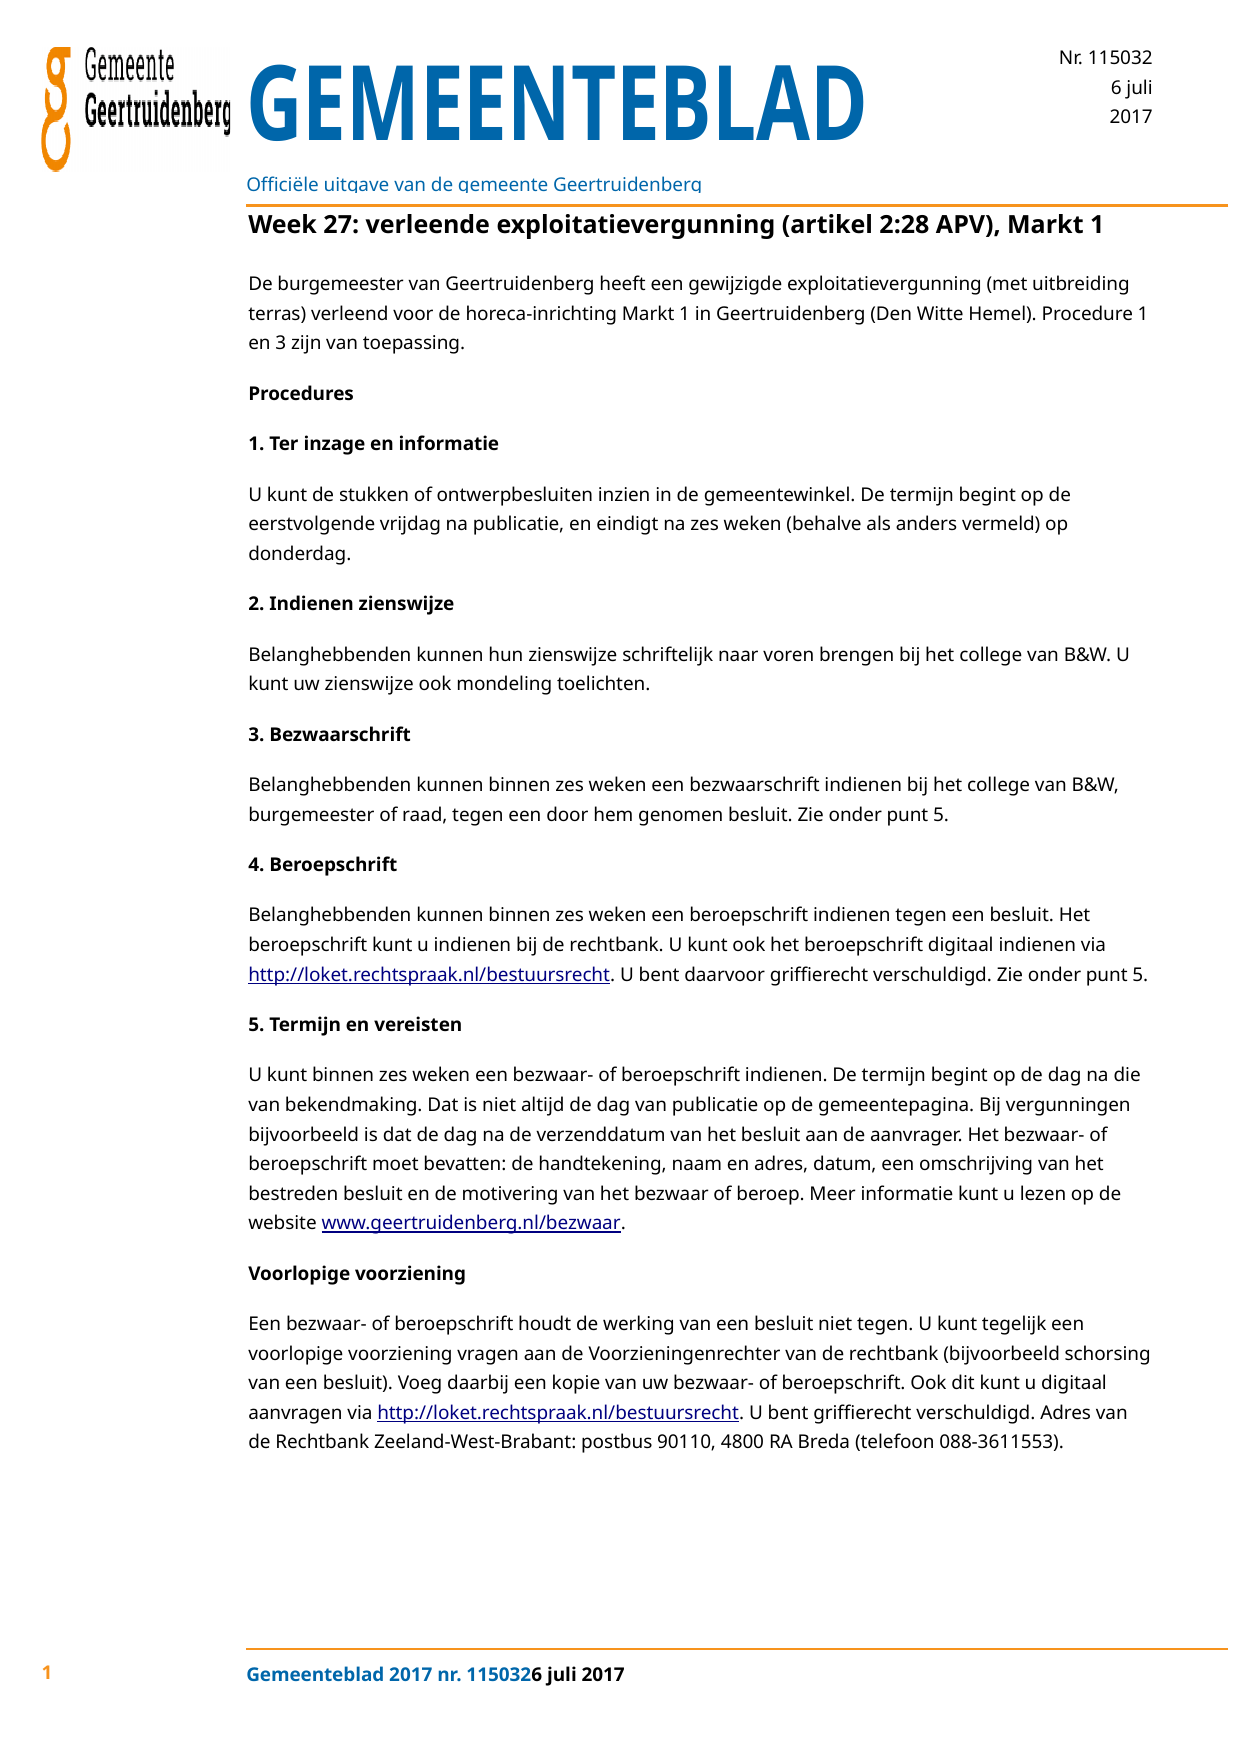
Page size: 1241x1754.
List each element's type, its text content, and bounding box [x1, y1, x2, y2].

text Belanghebbenden kunnen binnen zes weken een bezwaarschrift indienen bij het college van B&W, burgemeester of raad, tegen een door hem genomen besluit. Zie onder punt 5. [248, 771, 1152, 826]
text Voorlopige voorziening [248, 1260, 1152, 1286]
text De burgemeester van Geertruidenberg heeft een gewijzigde exploitatievergunning (met uitbreiding terras) verleend voor de horeca-inrichting Markt 1 in Geertruidenberg (Den Witte Hemel). Procedure 1 en 3 zijn van toepassing. [248, 270, 1152, 355]
text Belanghebbenden kunnen hun zienswijze schriftelijk naar voren brengen bij het college van B&W. U kunt uw zienswijze ook mondeling toelichten. [248, 641, 1152, 696]
text U kunt binnen zes weken een bezwaar- of beroepschrift indienen. De termijn begint op de dag na die van bekendmaking. Dat is niet altijd de dag van publicatie op de gemeentepagina. Bij vergunningen bijvoorbeeld is dat de dag na de verzenddatum van het besluit aan de aanvrager. Het bezwaar- of beroepschrift moet bevatten: de handtekening, naam en adres, datum, een omschrijving van het bestreden besluit en de motivering van het bezwaar of beroep. Meer informatie kunt u lezen op de website www.geertruidenberg.nl/bezwaar. [248, 1062, 1152, 1235]
text 5. Termijn en vereisten [248, 1011, 1152, 1037]
text 4. Beroepschrift [248, 851, 1152, 877]
text Een bezwaar- of beroepschrift houdt de werking van een besluit niet tegen. U kunt tegelijk een voorlopige voorziening vragen aan de Voorzieningenrechter van de rechtbank (bijvoorbeeld schorsing van een besluit). Voeg daarbij een kopie van uw bezwaar- of beroepschrift. Ook dit kunt u digitaal aanvragen via http://loket.rechtspraak.nl/bestuursrecht. U bent griffierecht verschuldigd. Adres van de Rechtbank Zeeland-West-Brabant: postbus 90110, 4800 RA Breda (telefoon 088-3611553). [248, 1310, 1152, 1454]
text Belanghebbenden kunnen binnen zes weken een beroepschrift indienen tegen een besluit. Het beroepschrift kunt u indienen bij de rechtbank. U kunt ook het beroepschrift digitaal indienen via http://loket.rechtspraak.nl/bestuursrecht. U bent daarvoor griffierecht verschuldigd. Zie onder punt 5. [248, 902, 1152, 986]
text 1. Ter inzage en informatie [248, 430, 1152, 456]
text 2. Indienen zienswijze [248, 590, 1152, 616]
text Procedures [248, 380, 1152, 406]
text 3. Bezwaarschrift [248, 721, 1152, 746]
text U kunt de stukken of ontwerpbesluiten inzien in de gemeentewinkel. De termijn begint op de eerstvolgende vrijdag na publicatie, en eindigt na zes weken (behalve als anders vermeld) op donderdag. [248, 481, 1152, 566]
text Week 27: verleende exploitatievergunning (artikel 2:28 APV), Markt 1 [248, 207, 1152, 241]
picture [41, 47, 231, 172]
